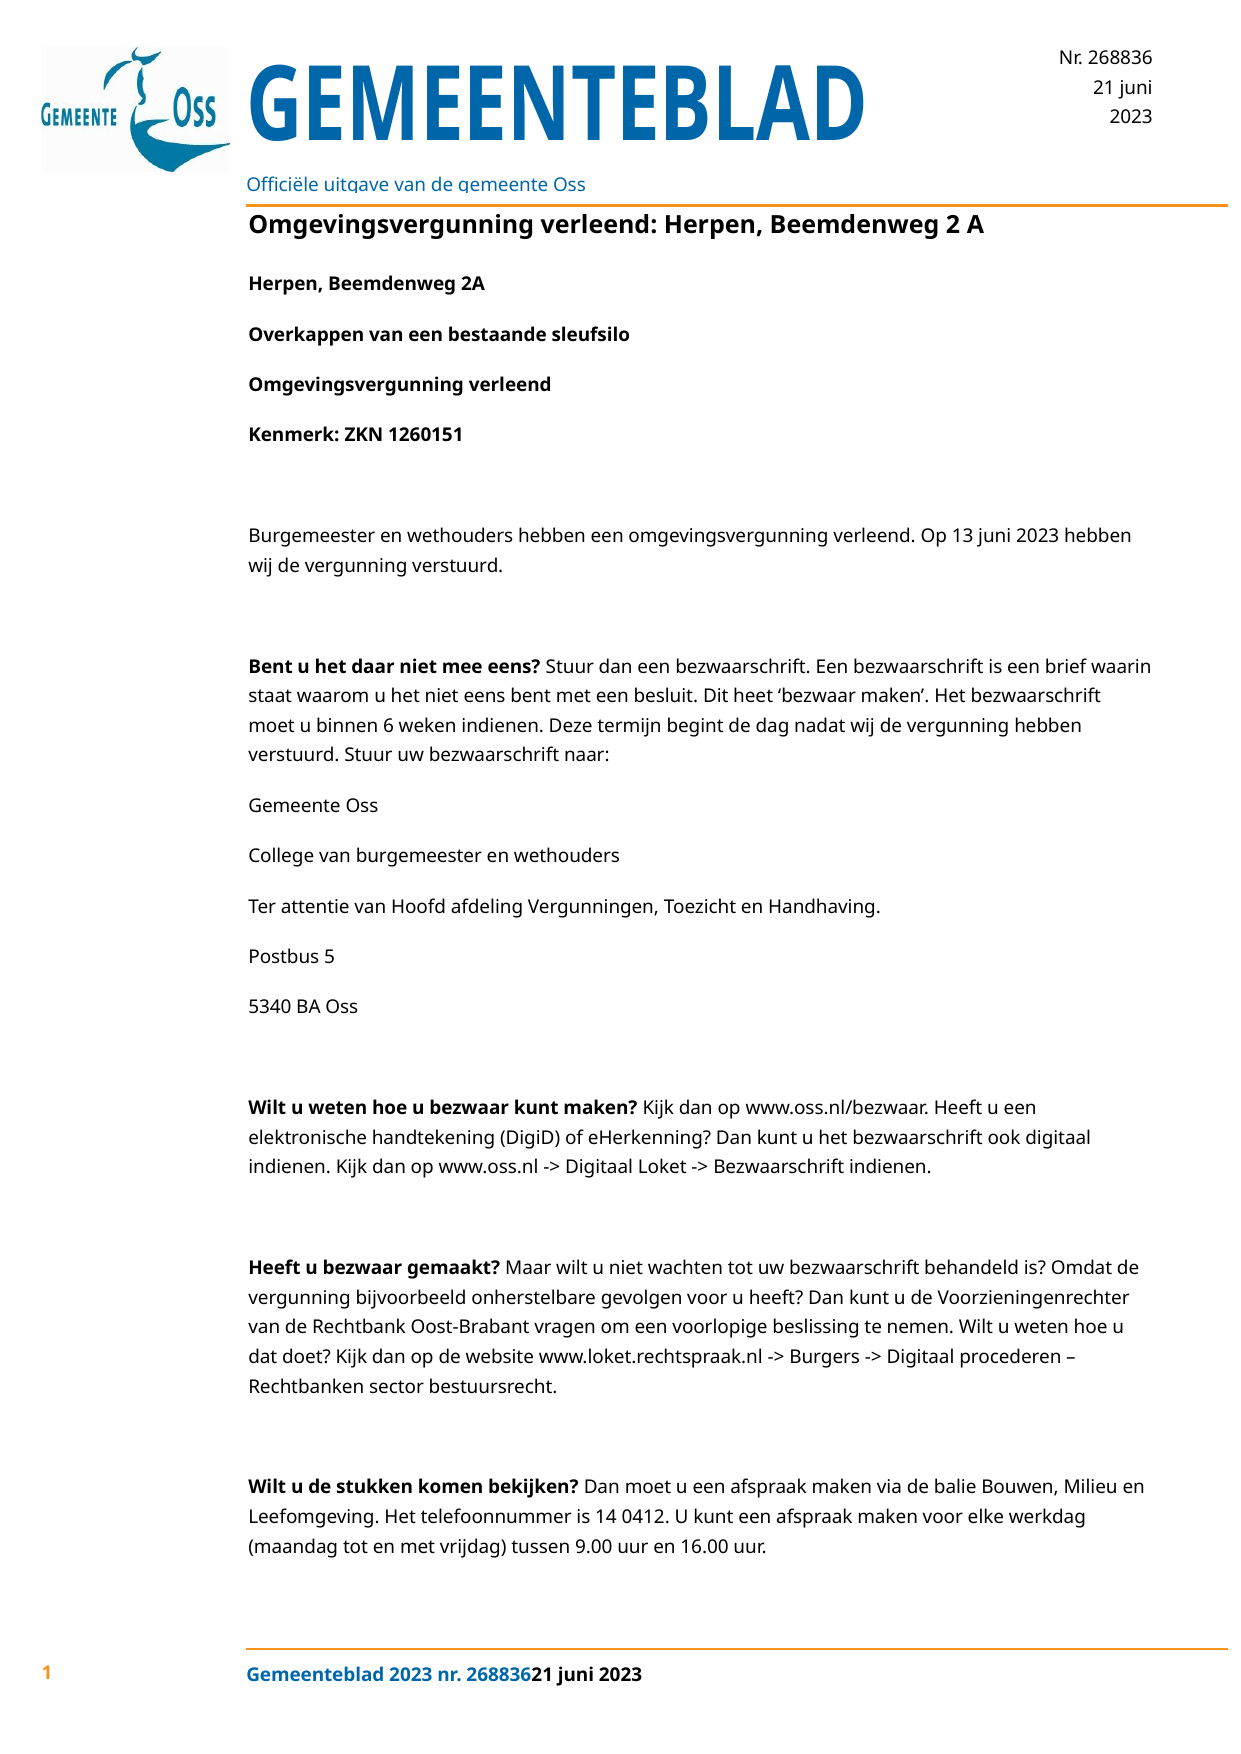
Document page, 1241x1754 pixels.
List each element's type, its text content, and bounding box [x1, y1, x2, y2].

text 5340 BA Oss [248, 994, 1152, 1019]
picture [41, 47, 231, 172]
text Gemeente Oss [248, 792, 1152, 818]
text Herpen, Beemdenweg 2A [248, 270, 1152, 296]
text College van burgemeester en wethouders [248, 842, 1152, 868]
text Wilt u weten hoe u bezwaar kunt maken? Kijk dan op www.oss.nl/bezwaar. Heeft u een elektronische handtekening (DigiD) of eHerkenning? Dan kunt u het bezwaarschrift ook digitaal indienen. Kijk dan op www.oss.nl -> Digitaal Loket -> Bezwaarschrift indienen. [248, 1094, 1152, 1179]
text Omgevingsvergunning verleend: Herpen, Beemdenweg 2 A [248, 207, 1152, 241]
text Ter attentie van Hoofd afdeling Vergunningen, Toezicht en Handhaving. [248, 893, 1152, 918]
text Bent u het daar niet mee eens? Stuur dan een bezwaarschrift. Een bezwaarschrift is een brief waarin staat waarom u het niet eens bent met een besluit. Dit heet ‘bezwaar maken’. Het bezwaarschrift moet u binnen 6 weken indienen. Deze termijn begint de dag nadat wij de vergunning hebben verstuurd. Stuur uw bezwaarschrift naar: [248, 653, 1152, 767]
text Kenmerk: ZKN 1260151 [248, 422, 1152, 447]
text Omgevingsvergunning verleend [248, 371, 1152, 397]
text Burgemeester en wethouders hebben een omgevingsvergunning verleend. Op 13 juni 2023 hebben wij de vergunning verstuurd. [248, 522, 1152, 578]
text Wilt u de stukken komen bekijken? Dan moet u een afspraak maken via de balie Bouwen, Milieu en Leefomgeving. Het telefoonnummer is 14 0412. U kunt een afspraak maken voor elke werkdag (maandag tot en met vrijdag) tussen 9.00 uur en 16.00 uur. [248, 1474, 1152, 1558]
text Postbus 5 [248, 943, 1152, 969]
text Heeft u bezwaar gemaakt? Maar wilt u niet wachten tot uw bezwaarschrift behandeld is? Omdat de vergunning bijvoorbeeld onherstelbare gevolgen voor u heeft? Dan kunt u de Voorzieningenrechter van de Rechtbank Oost-Brabant vragen om een voorlopige beslissing te nemen. Wilt u weten hoe u dat doet? Kijk dan op de website www.loket.rechtspraak.nl -> Burgers -> Digitaal procederen – Rechtbanken sector bestuursrecht. [248, 1254, 1152, 1398]
text Overkappen van een bestaande sleufsilo [248, 321, 1152, 346]
